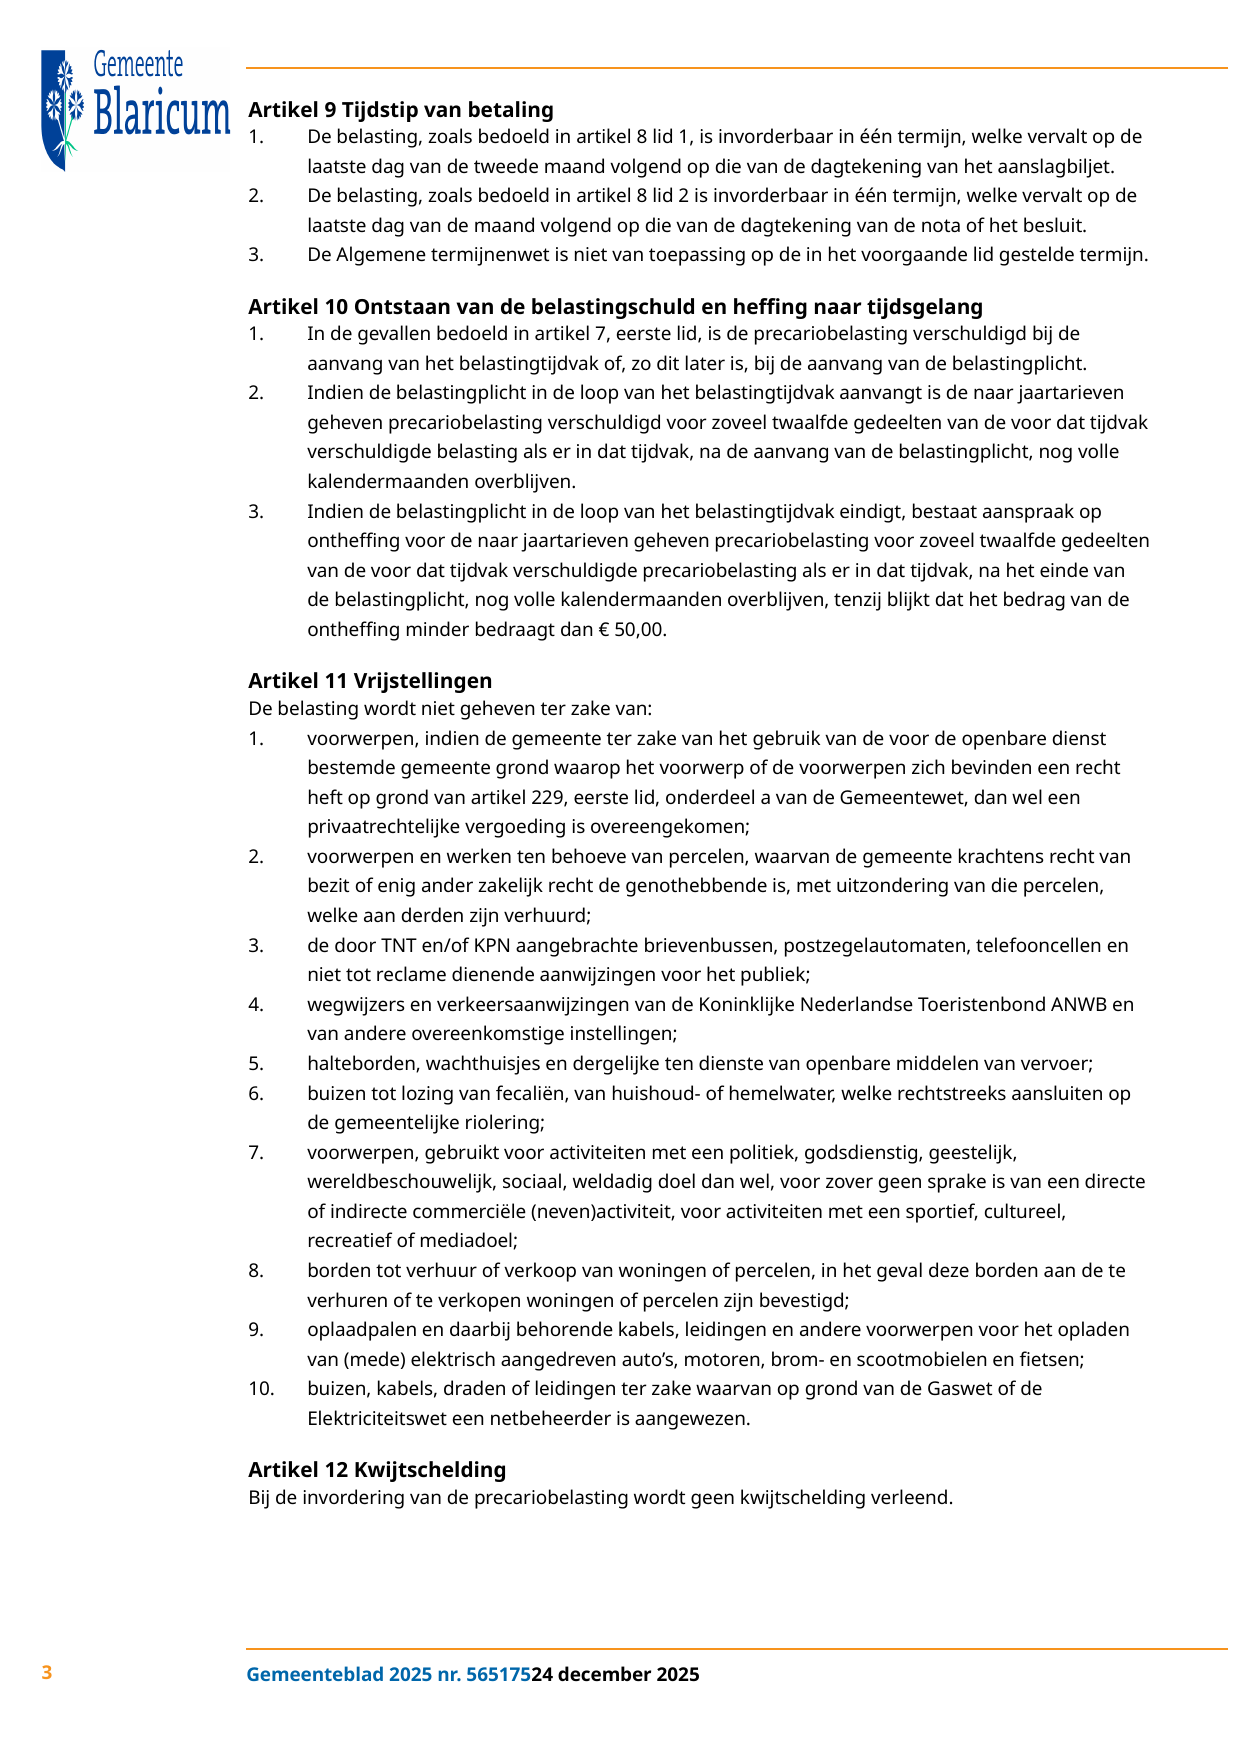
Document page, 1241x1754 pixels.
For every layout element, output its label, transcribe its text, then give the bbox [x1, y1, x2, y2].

list In de gevallen bedoeld in artikel 7, eerste lid, is de precariobelasting verschuldigd bij de aanvang van het belastingtijdvak of, zo dit later is, bij de aanvang van de belastingplicht. [248, 320, 1152, 376]
list De Algemene termijnenwet is niet van toepassing op de in het voorgaande lid gestelde termijn. [248, 242, 1152, 267]
list de door TNT en/of KPN aangebrachte brievenbussen, postzegelautomaten, telefooncellen en niet tot reclame dienende aanwijzingen voor het publiek; [248, 932, 1152, 987]
list Indien de belastingplicht in de loop van het belastingtijdvak aanvangt is de naar jaartarieven geheven precariobelasting verschuldigd voor zoveel twaalfde gedeelten van de voor dat tijdvak verschuldigde belasting als er in dat tijdvak, na de aanvang van de belastingplicht, nog volle kalendermaanden overblijven. [248, 379, 1152, 494]
list voorwerpen en werken ten behoeve van percelen, waarvan de gemeente krachtens recht van bezit of enig ander zakelijk recht de genothebbende is, met uitzondering van die percelen, welke aan derden zijn verhuurd; [248, 843, 1152, 928]
list halteborden, wachthuisjes en dergelijke ten dienste van openbare middelen van vervoer; [248, 1050, 1152, 1076]
list Indien de belastingplicht in de loop van het belastingtijdvak eindigt, bestaat aanspraak op ontheffing voor de naar jaartarieven geheven precariobelasting voor zoveel twaalfde gedeelten van de voor dat tijdvak verschuldigde precariobelasting als er in dat tijdvak, na het einde van de belastingplicht, nog volle kalendermaanden overblijven, tenzij blijkt dat het bedrag van de ontheffing minder bedraagt dan € 50,00. [248, 498, 1152, 642]
list voorwerpen, gebruikt voor activiteiten met een politiek, godsdienstig, geestelijk, wereldbeschouwelijk, sociaal, weldadig doel dan wel, voor zover geen sprake is van een directe of indirecte commerciële (neven)activiteit, voor activiteiten met een sportief, cultureel, recreatief of mediadoel; [248, 1139, 1152, 1253]
list buizen, kabels, draden of leidingen ter zake waarvan op grond van de Gaswet of de Elektriciteitswet een netbeheerder is aangewezen. [248, 1376, 1152, 1431]
text Artikel 9 Tijdstip van betaling [248, 95, 1152, 123]
text De belasting wordt niet geheven ter zake van: [248, 695, 1152, 721]
text Bij de invordering van de precariobelasting wordt geen kwijtschelding verleend. [248, 1484, 1152, 1510]
list De belasting, zoals bedoeld in artikel 8 lid 1, is invorderbaar in één termijn, welke vervalt op de laatste dag van de tweede maand volgend op die van de dagtekening van het aanslagbiljet. [248, 123, 1152, 178]
list voorwerpen, indien de gemeente ter zake van het gebruik van de voor de openbare dienst bestemde gemeente grond waarop het voorwerp of de voorwerpen zich bevinden een recht heft op grond van artikel 229, eerste lid, onderdeel a van de Gemeentewet, dan wel een privaatrechtelijke vergoeding is overeengekomen; [248, 725, 1152, 839]
text Artikel 10 Ontstaan van de belastingschuld en heffing naar tijdsgelang [248, 292, 1152, 320]
picture [41, 47, 231, 172]
list wegwijzers en verkeersaanwijzingen van de Koninklijke Nederlandse Toeristenbond ANWB en van andere overeenkomstige instellingen; [248, 991, 1152, 1046]
list buizen tot lozing van fecaliën, van huishoud- of hemelwater, welke rechtstreeks aansluiten op de gemeentelijke riolering; [248, 1080, 1152, 1135]
text Artikel 11 Vrijstellingen [248, 667, 1152, 695]
list De belasting, zoals bedoeld in artikel 8 lid 2 is invorderbaar in één termijn, welke vervalt op de laatste dag van de maand volgend op die van de dagtekening van de nota of het besluit. [248, 182, 1152, 238]
text Artikel 12 Kwijtschelding [248, 1456, 1152, 1484]
list oplaadpalen en daarbij behorende kabels, leidingen en andere voorwerpen voor het opladen van (mede) elektrisch aangedreven auto’s, motoren, brom- en scootmobielen en fietsen; [248, 1316, 1152, 1372]
list borden tot verhuur of verkoop van woningen of percelen, in het geval deze borden aan de te verhuren of te verkopen woningen of percelen zijn bevestigd; [248, 1257, 1152, 1312]
